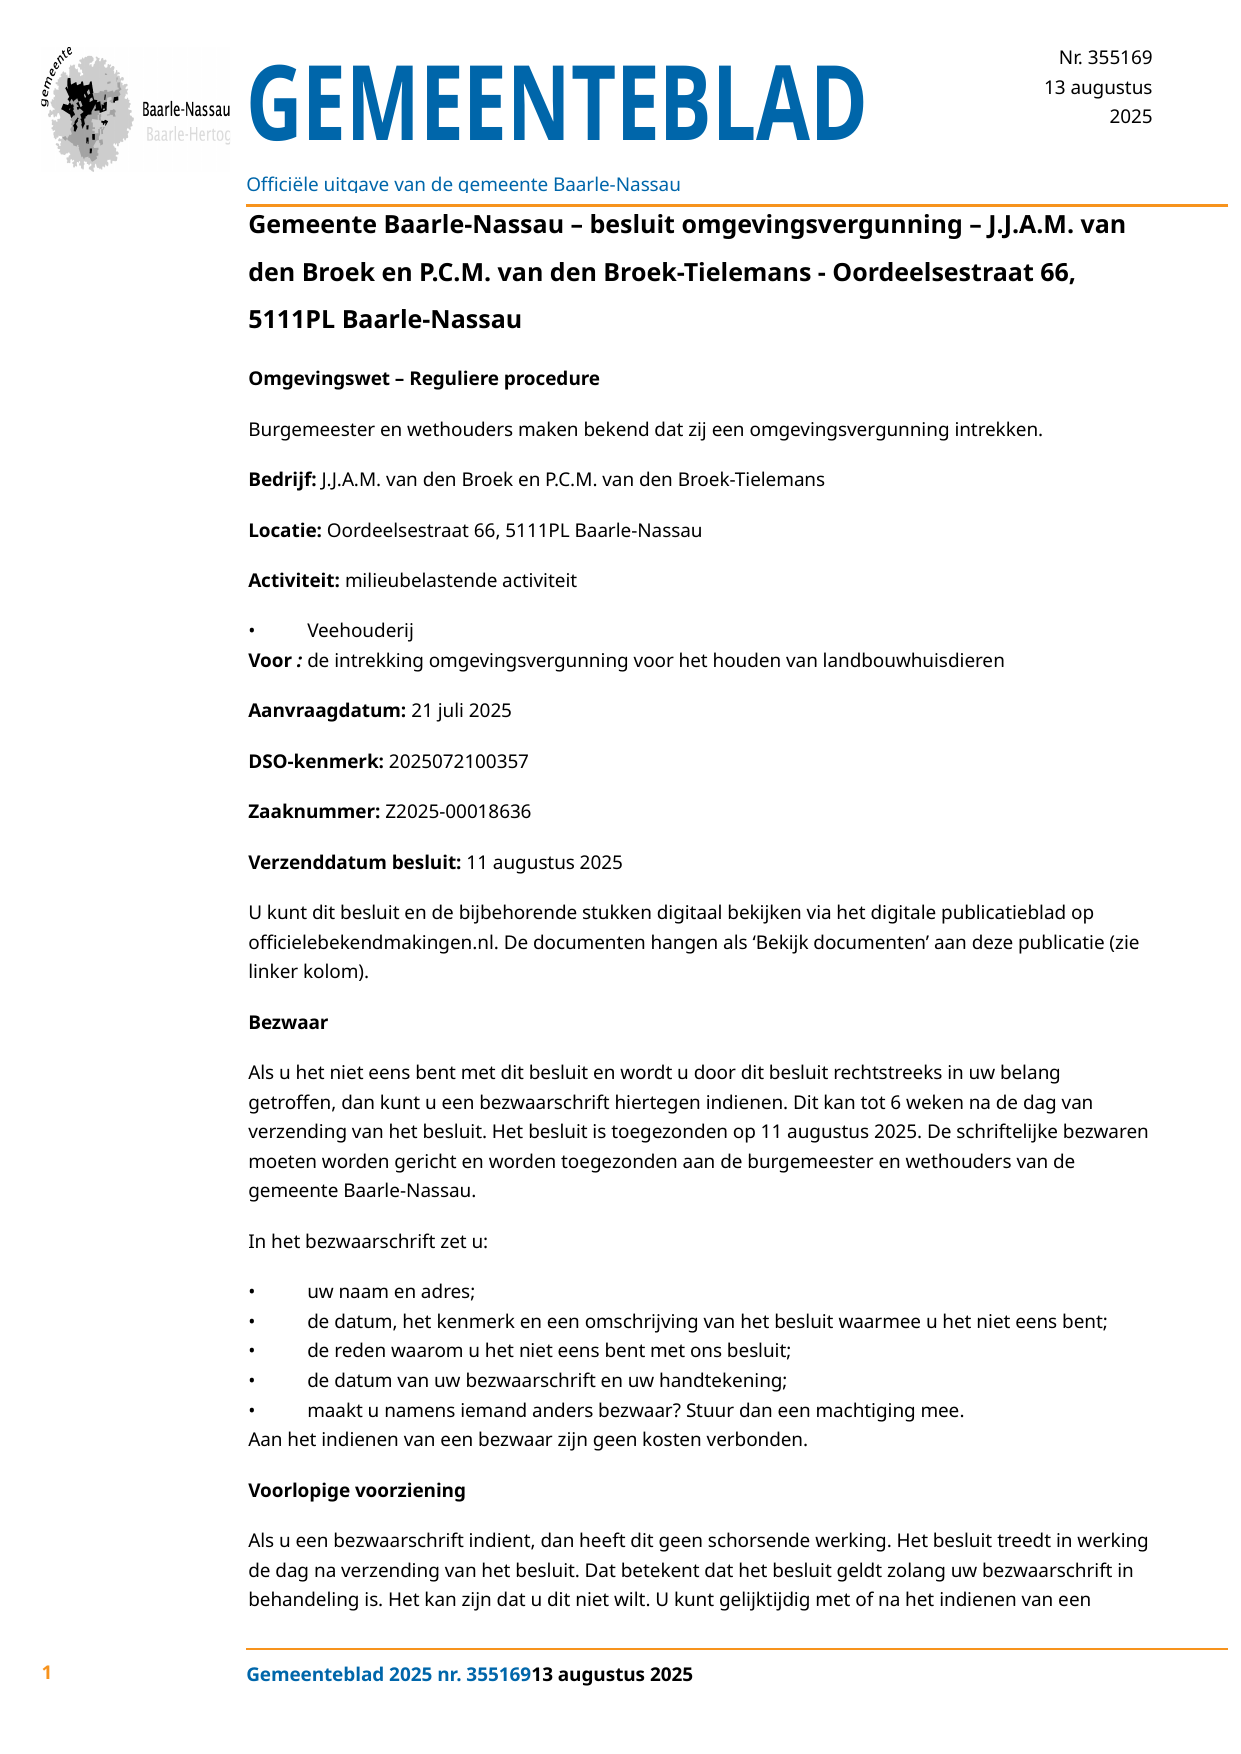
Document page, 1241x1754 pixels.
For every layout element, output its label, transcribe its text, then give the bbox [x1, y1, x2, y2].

list maakt u namens iemand anders bezwaar? Stuur dan een machtiging mee. [248, 1397, 1152, 1422]
text Omgevingswet – Reguliere procedure [248, 366, 1152, 391]
text Als u het niet eens bent met dit besluit en wordt u door dit besluit rechtstreeks in uw belang getroffen, dan kunt u een bezwaarschrift hiertegen indienen. Dit kan tot 6 weken na de dag van verzending van het besluit. Het besluit is toegezonden op 11 augustus 2025. De schriftelijke bezwaren moeten worden gericht en worden toegezonden aan de burgemeester en wethouders van de gemeente Baarle-Nassau. [248, 1059, 1152, 1203]
text Bedrijf: J.J.A.M. van den Broek en P.C.M. van den Broek-Tielemans [248, 466, 1152, 492]
text Burgemeester en wethouders maken bekend dat zij een omgevingsvergunning intrekken. [248, 416, 1152, 442]
text Locatie: Oordeelsestraat 66, 5111PL Baarle-Nassau [248, 517, 1152, 542]
list de datum, het kenmerk en een omschrijving van het besluit waarmee u het niet eens bent; [248, 1308, 1152, 1334]
text Bezwaar [248, 1009, 1152, 1034]
list de datum van uw bezwaarschrift en uw handtekening; [248, 1367, 1152, 1393]
text Aan het indienen van een bezwaar zijn geen kosten verbonden. [248, 1426, 1152, 1452]
text In het bezwaarschrift zet u: [248, 1228, 1152, 1254]
text Als u een bezwaarschrift indient, dan heeft dit geen schorsende werking. Het besluit treedt in werking de dag na verzending van het besluit. Dat betekent dat het besluit geldt zolang uw bezwaarschrift in behandeling is. Het kan zijn dat u dit niet wilt. U kunt gelijktijdig met of na het indienen van een [248, 1527, 1152, 1612]
text Activiteit: milieubelastende activiteit [248, 567, 1152, 593]
text Zaaknummer: Z2025-00018636 [248, 798, 1152, 824]
text Gemeente Baarle-Nassau – besluit omgevingsvergunning – J.J.A.M. van den Broek en P.C.M. van den Broek-Tielemans - Oordeelsestraat 66, 5111PL Baarle-Nassau [248, 207, 1152, 336]
text Voor : de intrekking omgevingsvergunning voor het houden van landbouwhuisdieren [248, 647, 1152, 673]
text Aanvraagdatum: 21 juli 2025 [248, 698, 1152, 723]
list uw naam en adres; [248, 1278, 1152, 1304]
picture [41, 47, 231, 172]
list Veehouderij [248, 618, 1152, 643]
text DSO-kenmerk: 2025072100357 [248, 748, 1152, 774]
text Verzenddatum besluit: 11 augustus 2025 [248, 849, 1152, 874]
text U kunt dit besluit en de bijbehorende stukken digitaal bekijken via het digitale publicatieblad op officielebekendmakingen.nl. De documenten hangen als ‘Bekijk documenten’ aan deze publicatie (zie linker kolom). [248, 899, 1152, 984]
list de reden waarom u het niet eens bent met ons besluit; [248, 1338, 1152, 1363]
text Voorlopige voorziening [248, 1477, 1152, 1502]
